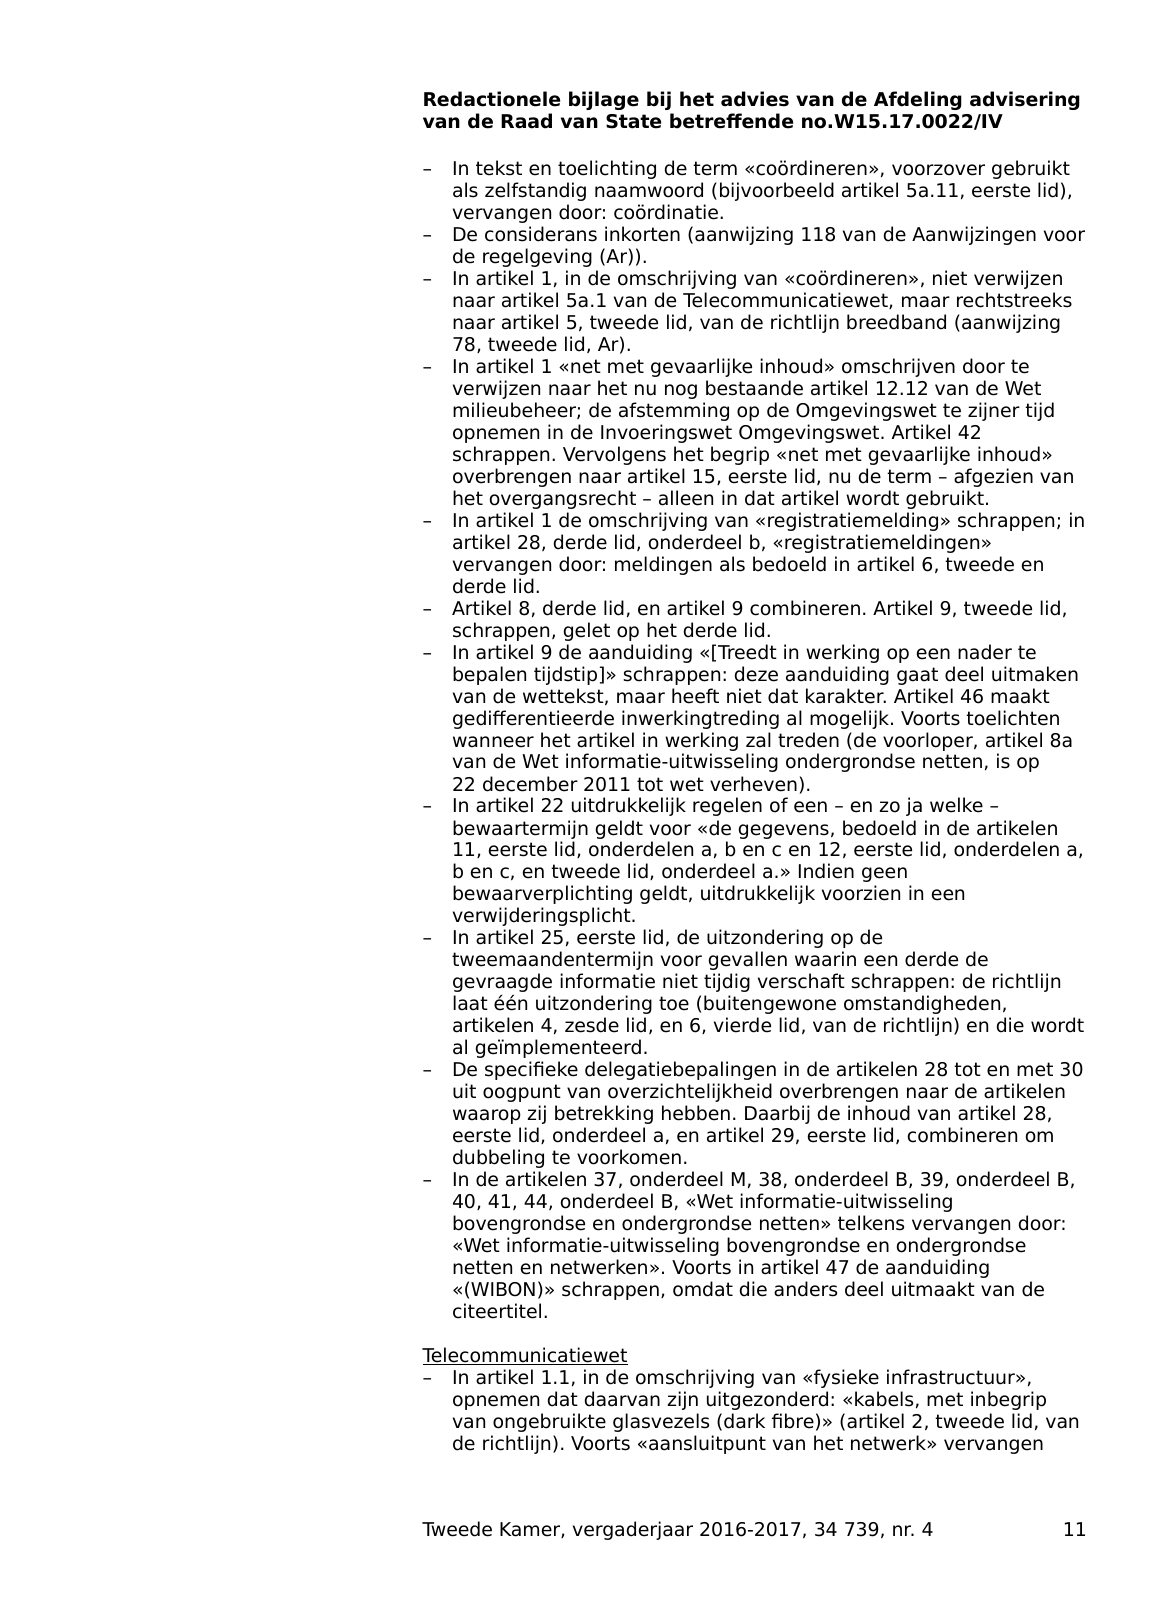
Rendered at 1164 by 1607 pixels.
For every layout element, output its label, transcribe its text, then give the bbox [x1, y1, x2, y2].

text – In artikel 1.1, in de omschrijving van «fysieke infrastructuur», opnemen dat daarvan zijn uitgezonderd: «kabels, met inbegrip van ongebruikte glasvezels (dark fibre)» (artikel 2, tweede lid, van de richtlijn). Voorts «aansluitpunt van het netwerk» vervangen [422, 1367, 1087, 1455]
text – Artikel 8, derde lid, en artikel 9 combineren. Artikel 9, tweede lid, schrappen, gelet op het derde lid. [422, 598, 1087, 642]
text – In tekst en toelichting de term «coördineren», voorzover gebruikt als zelfstandig naamwoord (bijvoorbeeld artikel 5a.11, eerste lid), vervangen door: coördinatie. [422, 158, 1087, 224]
text – In artikel 9 de aanduiding «[Treedt in werking op een nader te bepalen tijdstip]» schrappen: deze aanduiding gaat deel uitmaken van de wettekst, maar heeft niet dat karakter. Artikel 46 maakt gedifferentieerde inwerkingtreding al mogelijk. Voorts toelichten wanneer het artikel in werking zal treden (de voorloper, artikel 8a van de Wet informatie-uitwisseling ondergrondse netten, is op 22 december 2011 tot wet verheven). [422, 642, 1087, 795]
text – In de artikelen 37, onderdeel M, 38, onderdeel B, 39, onderdeel B, 40, 41, 44, onderdeel B, «Wet informatie-uitwisseling bovengrondse en ondergrondse netten» telkens vervangen door: «Wet informatie-uitwisseling bovengrondse en ondergrondse netten en netwerken». Voorts in artikel 47 de aanduiding «(WIBON)» schrappen, omdat die anders deel uitmaakt van de citeertitel. [422, 1169, 1087, 1323]
text – In artikel 1 «net met gevaarlijke inhoud» omschrijven door te verwijzen naar het nu nog bestaande artikel 12.12 van de Wet milieubeheer; de afstemming op de Omgevingswet te zijner tijd opnemen in de Invoeringswet Omgevingswet. Artikel 42 schrappen. Vervolgens het begrip «net met gevaarlijke inhoud» overbrengen naar artikel 15, eerste lid, nu de term – afgezien van het overgangsrecht – alleen in dat artikel wordt gebruikt. [422, 356, 1087, 510]
subtitle Telecommunicatiewet [422, 1345, 1087, 1367]
text – In artikel 25, eerste lid, de uitzondering op de tweemaandentermijn voor gevallen waarin een derde de gevraagde informatie niet tijdig verschaft schrappen: de richtlijn laat één uitzondering toe (buitengewone omstandigheden, artikelen 4, zesde lid, en 6, vierde lid, van de richtlijn) en die wordt al geïmplementeerd. [422, 927, 1087, 1059]
text – De specifieke delegatiebepalingen in de artikelen 28 tot en met 30 uit oogpunt van overzichtelijkheid overbrengen naar de artikelen waarop zij betrekking hebben. Daarbij de inhoud van artikel 28, eerste lid, onderdeel a, en artikel 29, eerste lid, combineren om dubbeling te voorkomen. [422, 1059, 1087, 1169]
text – De considerans inkorten (aanwijzing 118 van de Aanwijzingen voor de regelgeving (Ar)). [422, 224, 1087, 268]
text – In artikel 1, in de omschrijving van «coördineren», niet verwijzen naar artikel 5a.1 van de Telecommunicatiewet, maar rechtstreeks naar artikel 5, tweede lid, van de richtlijn breedband (aanwijzing 78, tweede lid, Ar). [422, 268, 1087, 356]
text – In artikel 1 de omschrijving van «registratiemelding» schrappen; in artikel 28, derde lid, onderdeel b, «registratiemeldingen» vervangen door: meldingen als bedoeld in artikel 6, tweede en derde lid. [422, 510, 1087, 598]
text – In artikel 22 uitdrukkelijk regelen of een – en zo ja welke – bewaartermijn geldt voor «de gegevens, bedoeld in de artikelen 11, eerste lid, onderdelen a, b en c en 12, eerste lid, onderdelen a, b en c, en tweede lid, onderdeel a.» Indien geen bewaarverplichting geldt, uitdrukkelijk voorzien in een verwijderingsplicht. [422, 795, 1087, 927]
subtitle Redactionele bijlage bij het advies van de Afdeling advisering van de Raad van State betreffende no.W15.17.0022/IV [77, 89, 1087, 133]
